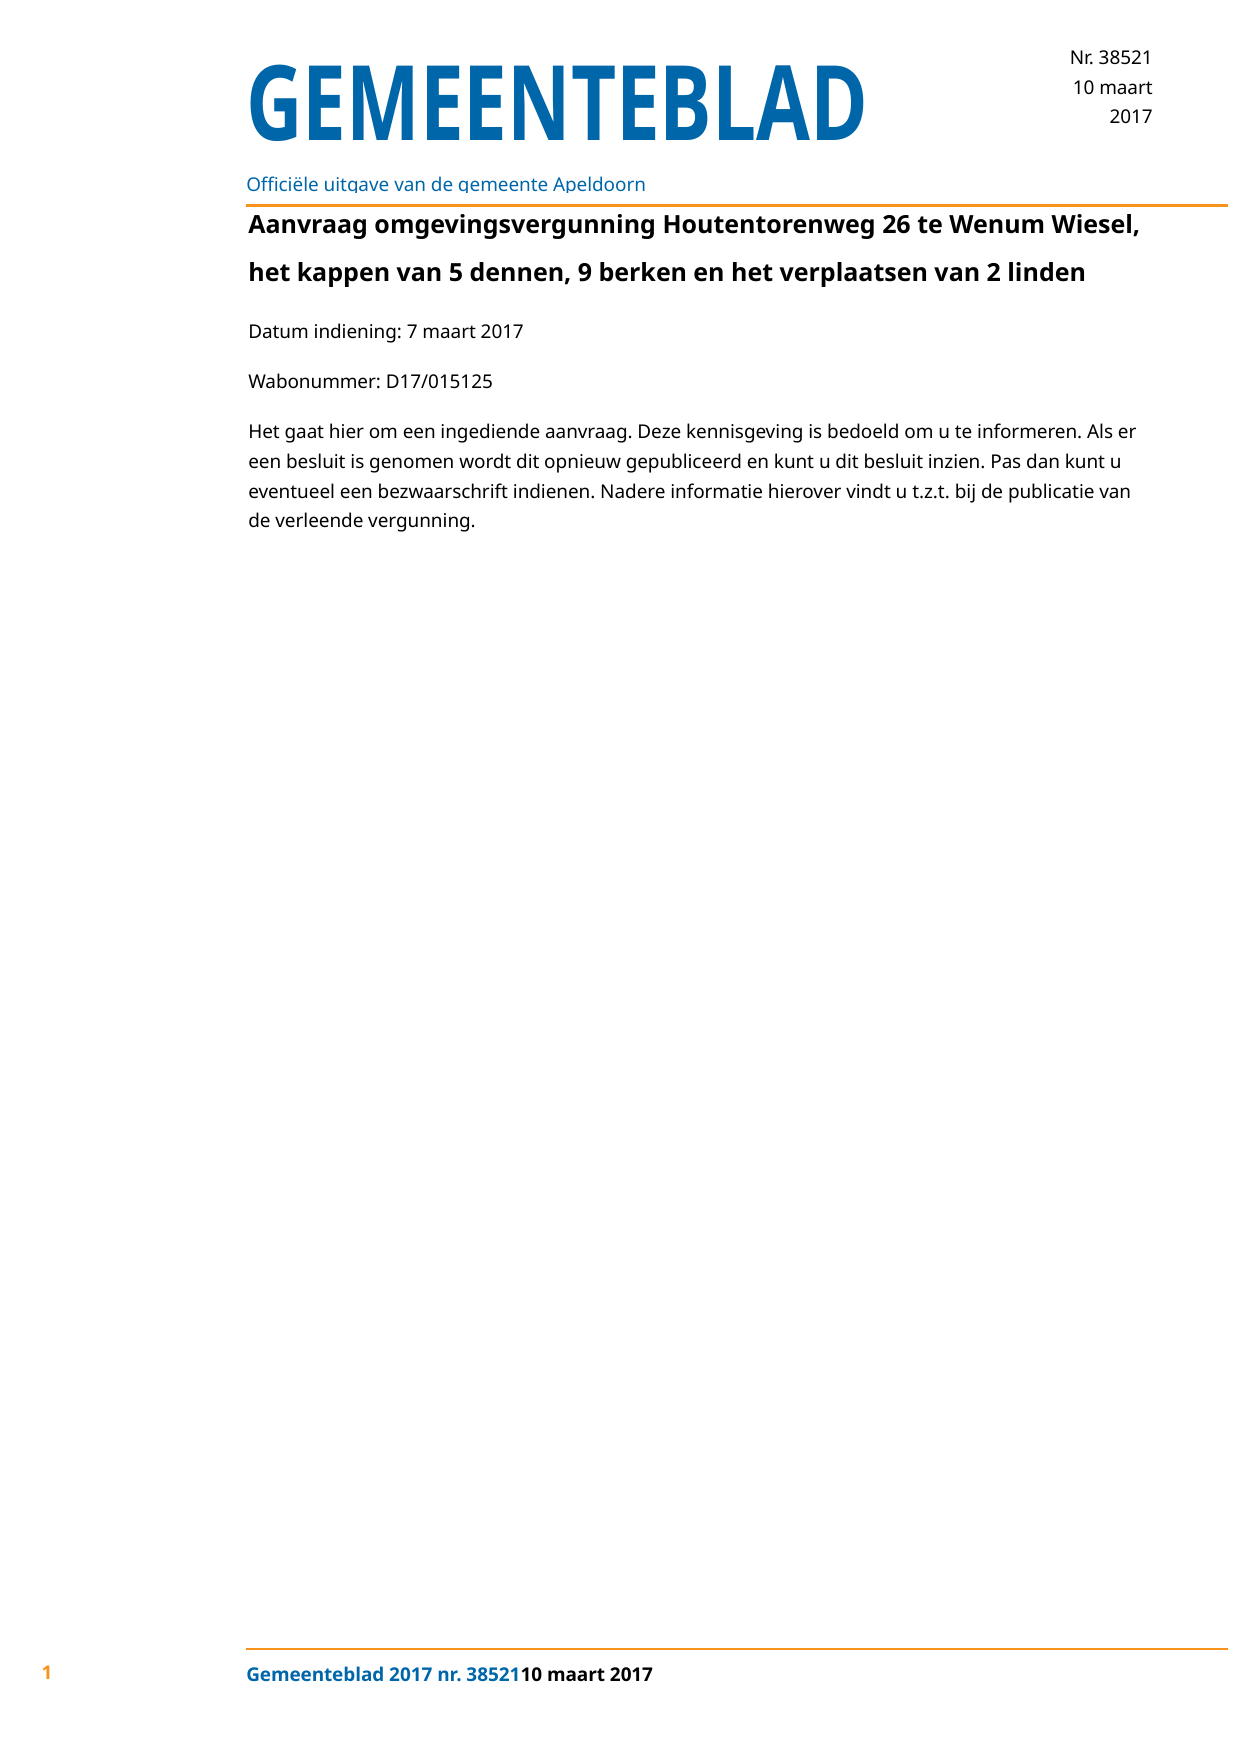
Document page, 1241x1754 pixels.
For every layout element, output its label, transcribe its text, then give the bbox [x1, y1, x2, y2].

text Aanvraag omgevingsvergunning Houtentorenweg 26 te Wenum Wiesel, het kappen van 5 dennen, 9 berken en het verplaatsen van 2 linden [248, 207, 1152, 288]
picture [41, 47, 231, 172]
text Het gaat hier om een ingediende aanvraag. Deze kennisgeving is bedoeld om u te informeren. Als er een besluit is genomen wordt dit opnieuw gepubliceerd en kunt u dit besluit inzien. Pas dan kunt u eventueel een bezwaarschrift indienen. Nadere informatie hierover vindt u t.z.t. bij de publicatie van de verleende vergunning. [248, 419, 1152, 533]
text Datum indiening: 7 maart 2017 [248, 318, 1152, 344]
text Wabonummer: D17/015125 [248, 368, 1152, 394]
